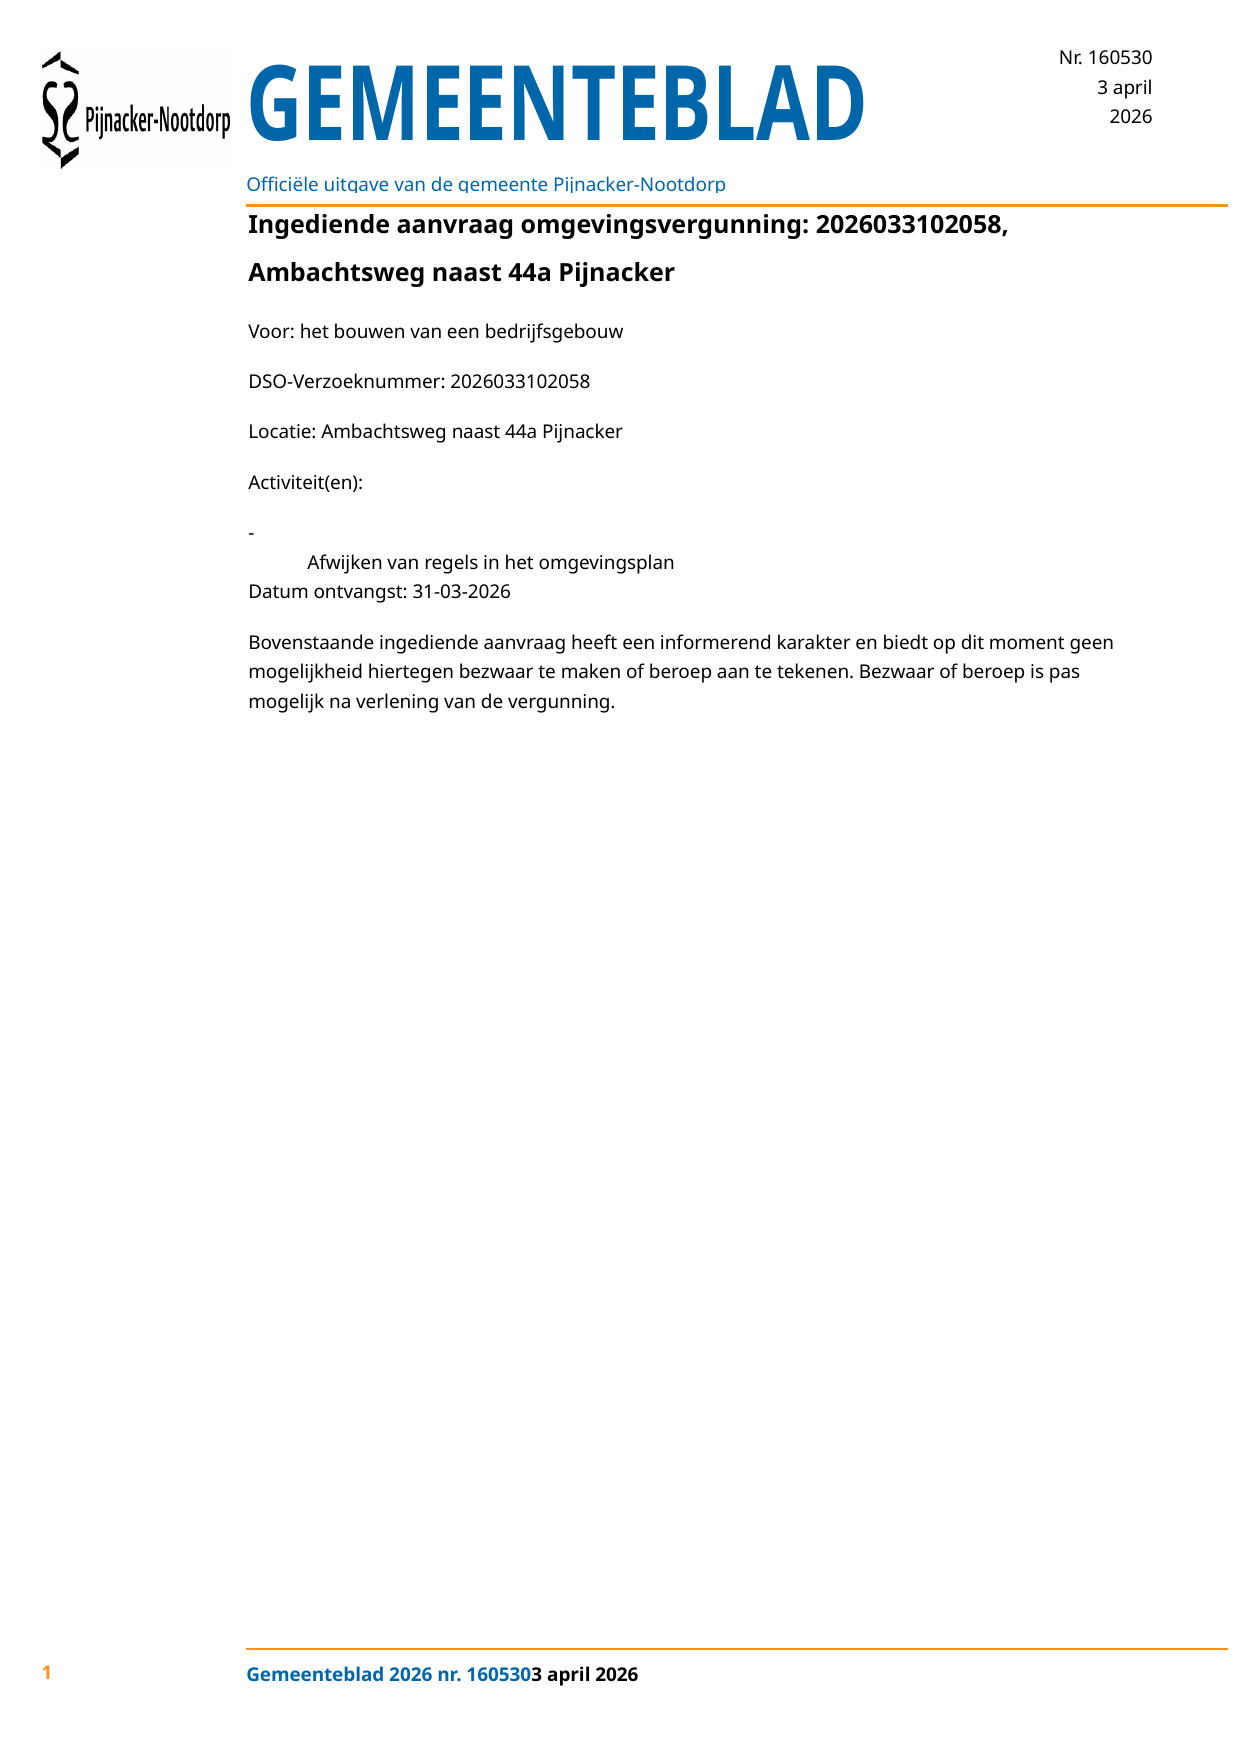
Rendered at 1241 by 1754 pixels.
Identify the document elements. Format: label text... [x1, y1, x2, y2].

text DSO-Verzoeknummer: 2026033102058 [248, 368, 1152, 394]
list Afwijken van regels in het omgevingsplan [248, 549, 1152, 575]
text Activiteit(en): [248, 469, 1152, 495]
text Locatie: Ambachtsweg naast 44a Pijnacker [248, 419, 1152, 444]
picture [41, 47, 231, 172]
text Datum ontvangst: 31-03-2026 [248, 579, 1152, 604]
text Ingediende aanvraag omgevingsvergunning: 2026033102058, Ambachtsweg naast 44a Pijnacker [248, 207, 1152, 288]
text Bovenstaande ingediende aanvraag heeft een informerend karakter en biedt op dit moment geen mogelijkheid hiertegen bezwaar te maken of beroep aan te tekenen. Bezwaar of beroep is pas mogelijk na verlening van de vergunning. [248, 629, 1152, 714]
text Voor: het bouwen van een bedrijfsgebouw [248, 318, 1152, 344]
